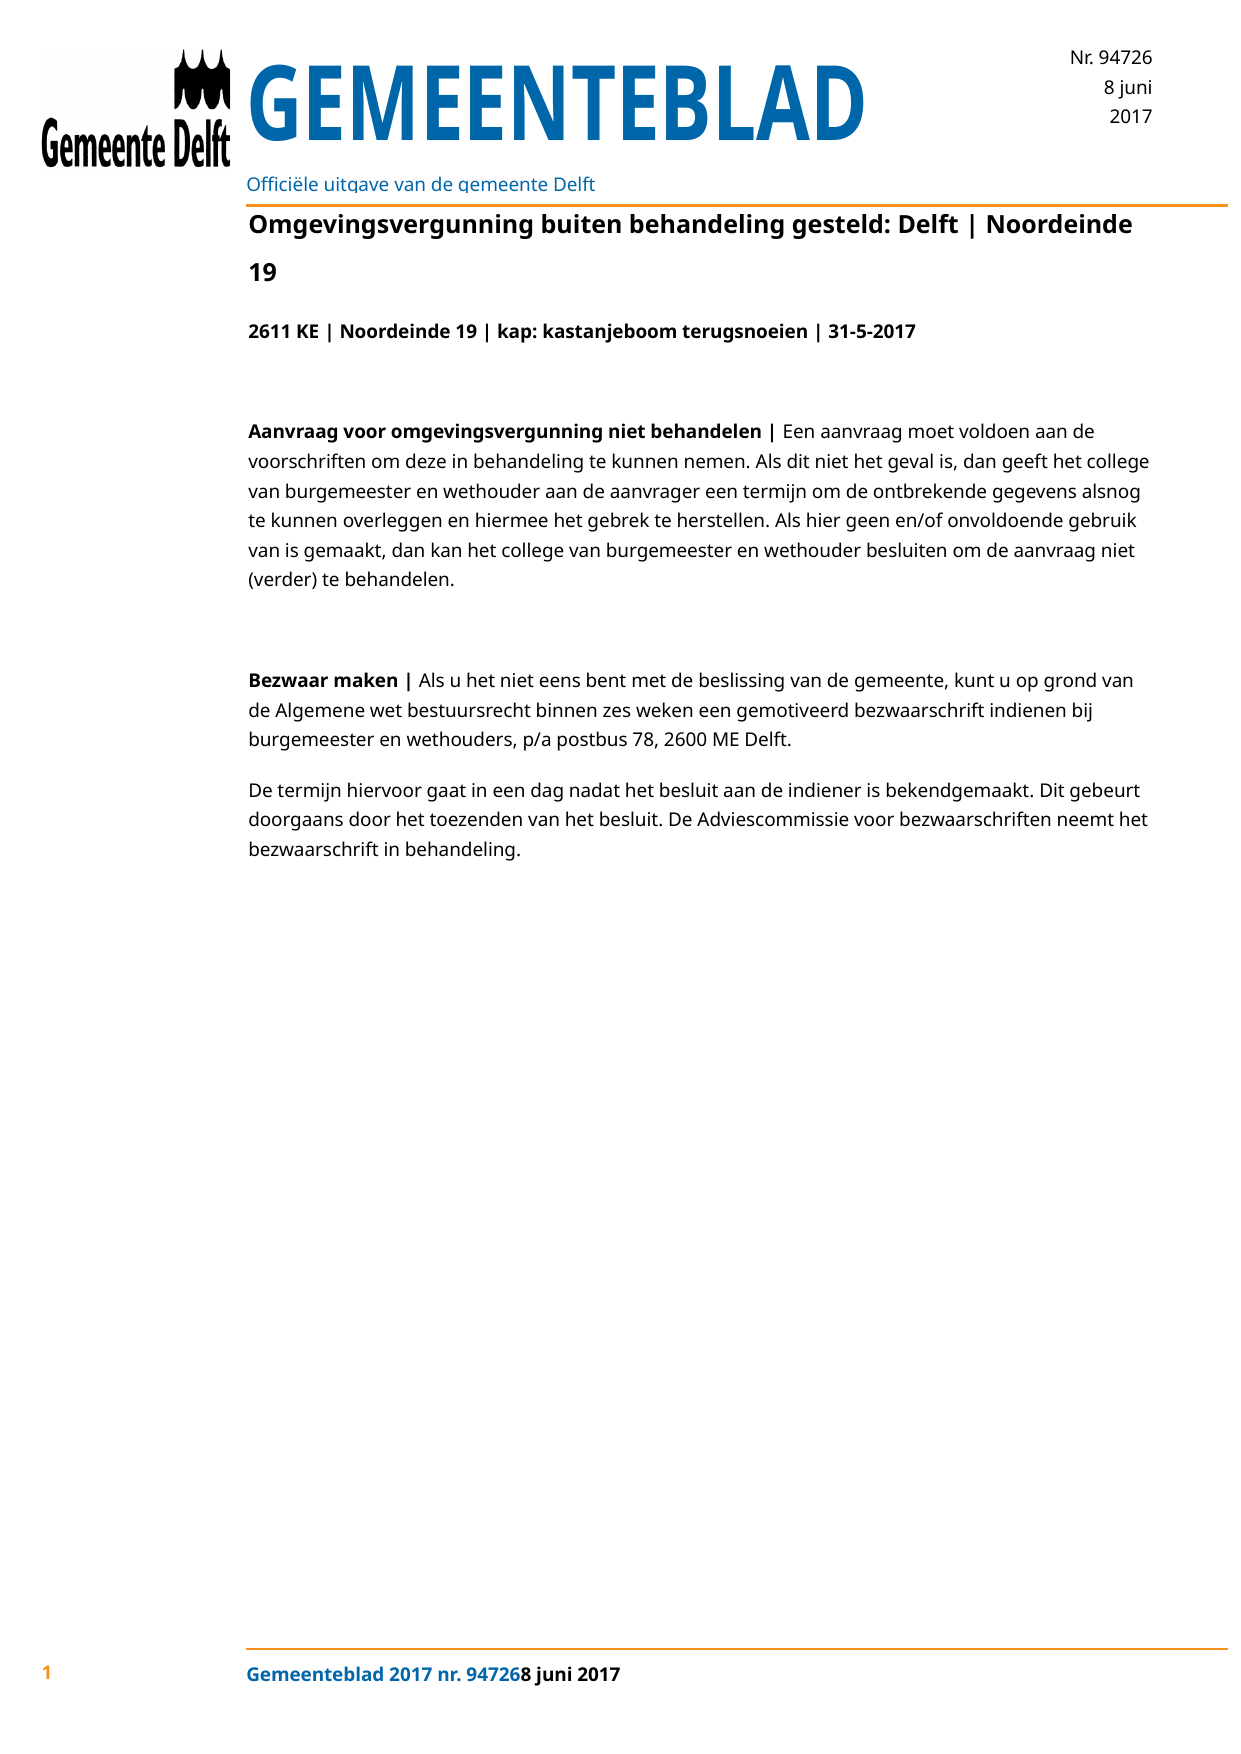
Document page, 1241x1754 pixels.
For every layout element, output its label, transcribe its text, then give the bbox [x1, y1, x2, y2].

text De termijn hiervoor gaat in een dag nadat het besluit aan de indiener is bekendgemaakt. Dit gebeurt doorgaans door het toezenden van het besluit. De Adviescommissie voor bezwaarschriften neemt het bezwaarschrift in behandeling. [248, 777, 1152, 862]
text 2611 KE | Noordeinde 19 | kap: kastanjeboom terugsnoeien | 31-5-2017 [248, 318, 1152, 344]
text Aanvraag voor omgevingsvergunning niet behandelen | Een aanvraag moet voldoen aan de voorschriften om deze in behandeling te kunnen nemen. Als dit niet het geval is, dan geeft het college van burgemeester en wethouder aan de aanvrager een termijn om de ontbrekende gegevens alsnog te kunnen overleggen en hiermee het gebrek te herstellen. Als hier geen en/of onvoldoende gebruik van is gemaakt, dan kan het college van burgemeester en wethouder besluiten om de aanvraag niet (verder) te behandelen. [248, 419, 1152, 592]
text Bezwaar maken | Als u het niet eens bent met de beslissing van de gemeente, kunt u op grond van de Algemene wet bestuursrecht binnen zes weken een gemotiveerd bezwaarschrift indienen bij burgemeester en wethouders, p/a postbus 78, 2600 ME Delft. [248, 667, 1152, 752]
text Omgevingsvergunning buiten behandeling gesteld: Delft | Noordeinde 19 [248, 207, 1152, 288]
picture [41, 47, 231, 172]
